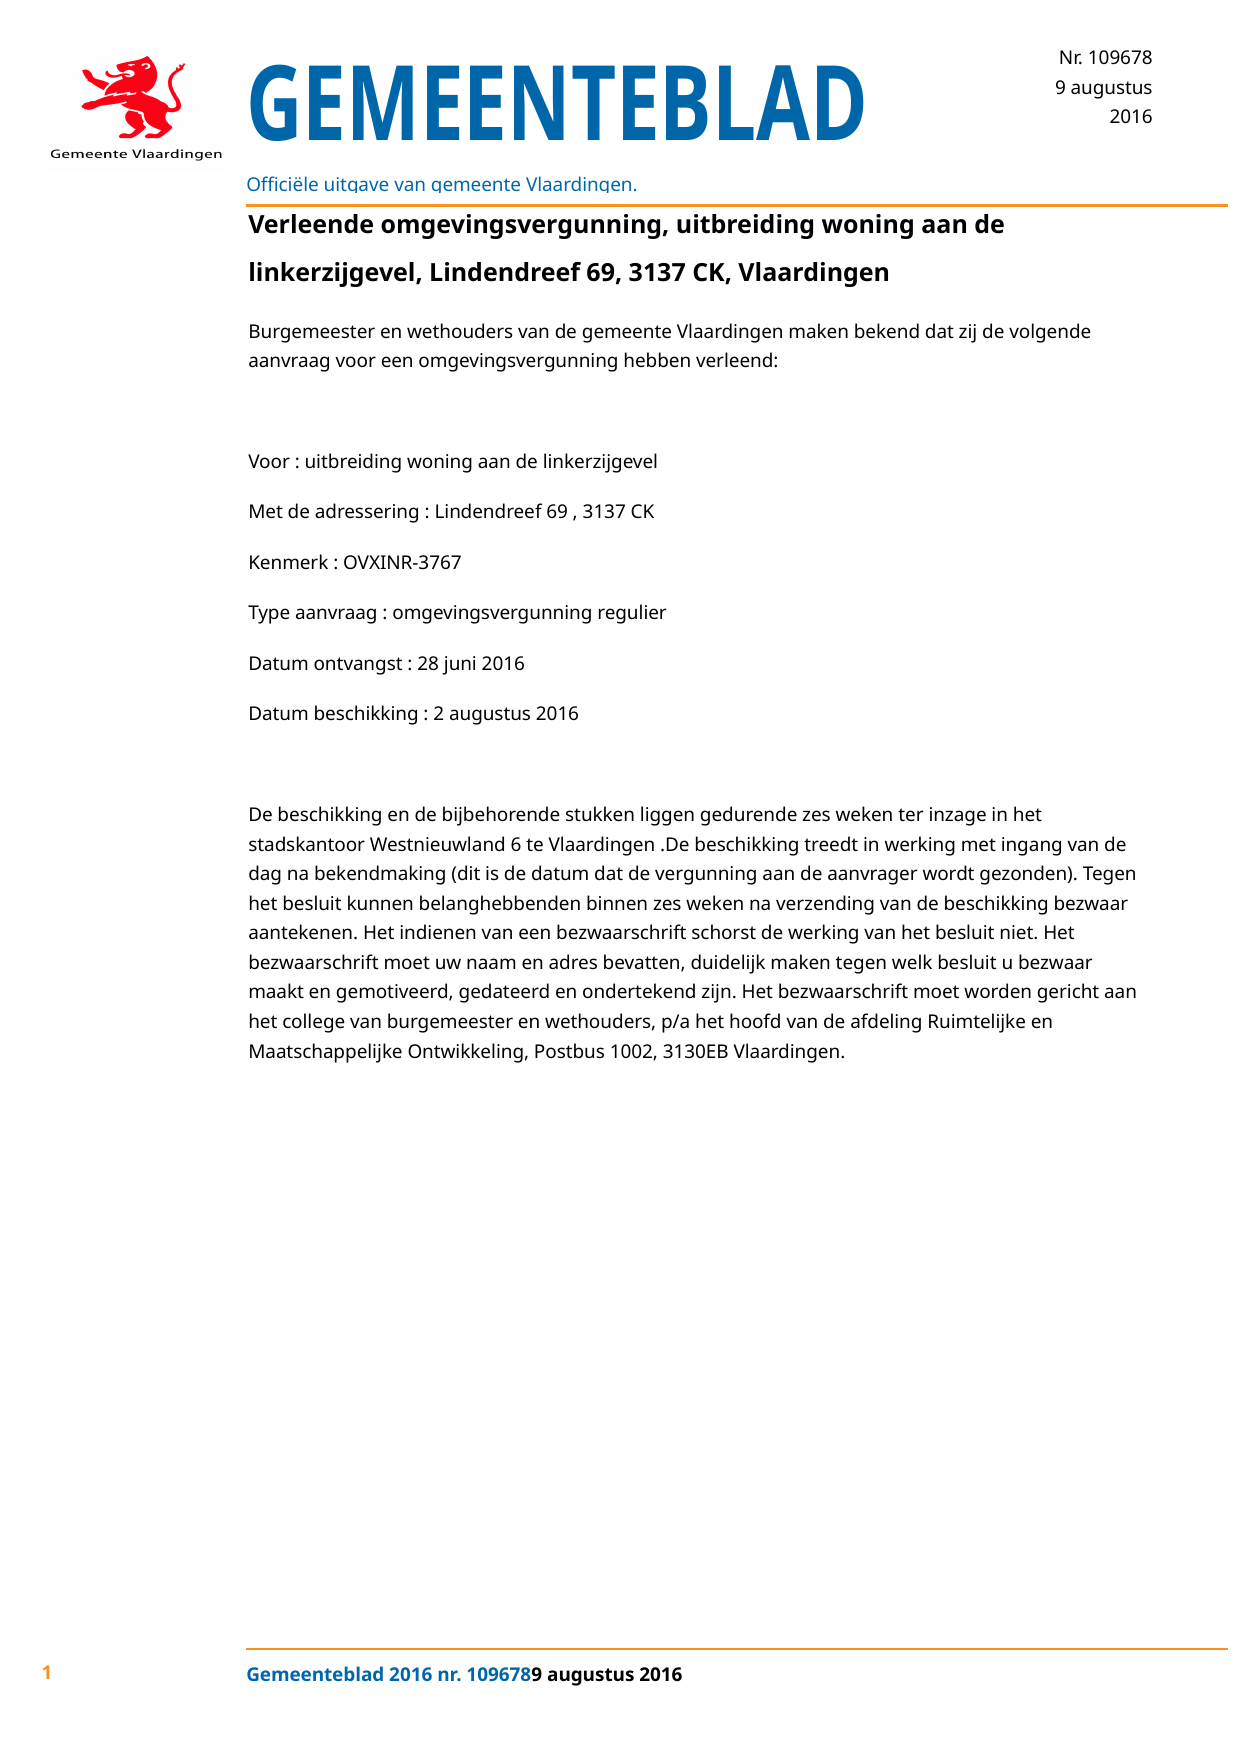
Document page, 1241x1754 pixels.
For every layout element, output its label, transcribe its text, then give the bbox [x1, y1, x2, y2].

text Voor : uitbreiding woning aan de linkerzijgevel [248, 448, 1152, 474]
text Met de adressering : Lindendreef 69 , 3137 CK [248, 499, 1152, 524]
text Type aanvraag : omgevingsvergunning regulier [248, 599, 1152, 625]
text Verleende omgevingsvergunning, uitbreiding woning aan de linkerzijgevel, Lindendreef 69, 3137 CK, Vlaardingen [248, 207, 1152, 288]
text Kenmerk : OVXINR-3767 [248, 549, 1152, 575]
text De beschikking en de bijbehorende stukken liggen gedurende zes weken ter inzage in het stadskantoor Westnieuwland 6 te Vlaardingen .De beschikking treedt in werking met ingang van de dag na bekendmaking (dit is de datum dat de vergunning aan de aanvrager wordt gezonden). Tegen het besluit kunnen belanghebbenden binnen zes weken na verzending van de beschikking bezwaar aantekenen. Het indienen van een bezwaarschrift schorst de werking van het besluit niet. Het bezwaarschrift moet uw naam en adres bevatten, duidelijk maken tegen welk besluit u bezwaar maakt en gemotiveerd, gedateerd en ondertekend zijn. Het bezwaarschrift moet worden gericht aan het college van burgemeester en wethouders, p/a het hoofd van de afdeling Ruimtelijke en Maatschappelijke Ontwikkeling, Postbus 1002, 3130EB Vlaardingen. [248, 801, 1152, 1064]
text Datum ontvangst : 28 juni 2016 [248, 650, 1152, 676]
text Datum beschikking : 2 augustus 2016 [248, 700, 1152, 726]
text Burgemeester en wethouders van de gemeente Vlaardingen maken bekend dat zij de volgende aanvraag voor een omgevingsvergunning hebben verleend: [248, 318, 1152, 373]
picture [41, 47, 231, 172]
